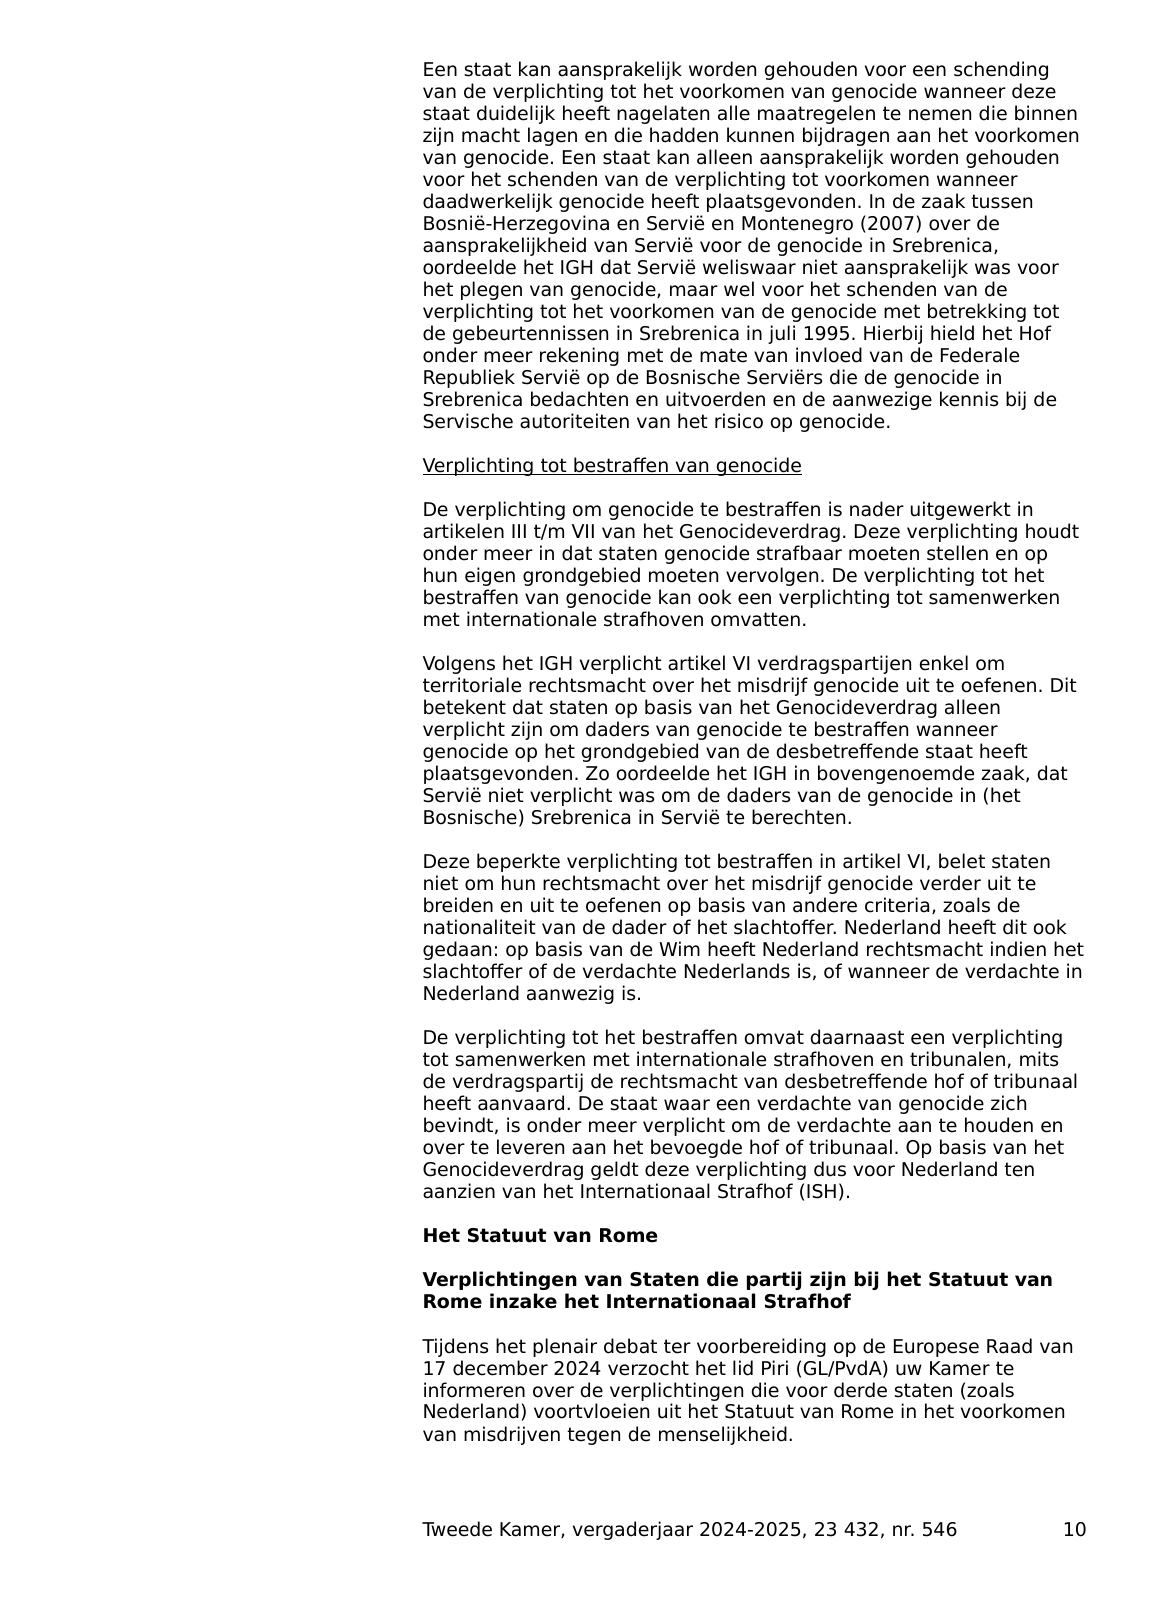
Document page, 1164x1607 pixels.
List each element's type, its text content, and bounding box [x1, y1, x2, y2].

text Een staat kan aansprakelijk worden gehouden voor een schending van de verplichting tot het voorkomen van genocide wanneer deze staat duidelijk heeft nagelaten alle maatregelen te nemen die binnen zijn macht lagen en die hadden kunnen bijdragen aan het voorkomen van genocide. Een staat kan alleen aansprakelijk worden gehouden voor het schenden van de verplichting tot voorkomen wanneer daadwerkelijk genocide heeft plaatsgevonden. In de zaak tussen Bosnië-Herzegovina en Servië en Montenegro (2007) over de aansprakelijkheid van Servië voor de genocide in Srebrenica, oordeelde het IGH dat Servië weliswaar niet aansprakelijk was voor het plegen van genocide, maar wel voor het schenden van de verplichting tot het voorkomen van de genocide met betrekking tot de gebeurtennissen in Srebrenica in juli 1995. Hierbij hield het Hof onder meer rekening met de mate van invloed van de Federale Republiek Servië op de Bosnische Serviërs die de genocide in Srebrenica bedachten en uitvoerden en de aanwezige kennis bij de Servische autoriteiten van het risico op genocide. [422, 59, 1087, 433]
subtitle Verplichting tot bestraffen van genocide [422, 455, 1087, 477]
text Volgens het IGH verplicht artikel VI verdragspartijen enkel om territoriale rechtsmacht over het misdrijf genocide uit te oefenen. Dit betekent dat staten op basis van het Genocideverdrag alleen verplicht zijn om daders van genocide te bestraffen wanneer genocide op het grondgebied van de desbetreffende staat heeft plaatsgevonden. Zo oordeelde het IGH in bovengenoemde zaak, dat Servië niet verplicht was om de daders van de genocide in (het Bosnische) Srebrenica in Servië te berechten. [422, 653, 1087, 829]
text Deze beperkte verplichting tot bestraffen in artikel VI, belet staten niet om hun rechtsmacht over het misdrijf genocide verder uit te breiden en uit te oefenen op basis van andere criteria, zoals de nationaliteit van de dader of het slachtoffer. Nederland heeft dit ook gedaan: op basis van de Wim heeft Nederland rechtsmacht indien het slachtoffer of de verdachte Nederlands is, of wanneer de verdachte in Nederland aanwezig is. [422, 851, 1087, 1005]
text De verplichting tot het bestraffen omvat daarnaast een verplichting tot samenwerken met internationale strafhoven en tribunalen, mits de verdragspartij de rechtsmacht van desbetreffende hof of tribunaal heeft aanvaard. De staat waar een verdachte van genocide zich bevindt, is onder meer verplicht om de verdachte aan te houden en over te leveren aan het bevoegde hof of tribunaal. Op basis van het Genocideverdrag geldt deze verplichting dus voor Nederland ten aanzien van het Internationaal Strafhof (ISH). [422, 1027, 1087, 1203]
subtitle Verplichtingen van Staten die partij zijn bij het Statuut van Rome inzake het Internationaal Strafhof [422, 1269, 1087, 1313]
text Tijdens het plenair debat ter voorbereiding op de Europese Raad van 17 december 2024 verzocht het lid Piri (GL/PvdA) uw Kamer te informeren over de verplichtingen die voor derde staten (zoals Nederland) voortvloeien uit het Statuut van Rome in het voorkomen van misdrijven tegen de menselijkheid. [422, 1336, 1087, 1445]
text De verplichting om genocide te bestraffen is nader uitgewerkt in artikelen III t/m VII van het Genocideverdrag. Deze verplichting houdt onder meer in dat staten genocide strafbaar moeten stellen en op hun eigen grondgebied moeten vervolgen. De verplichting tot het bestraffen van genocide kan ook een verplichting tot samenwerken met internationale strafhoven omvatten. [422, 499, 1087, 631]
subtitle Het Statuut van Rome [422, 1225, 1087, 1247]
